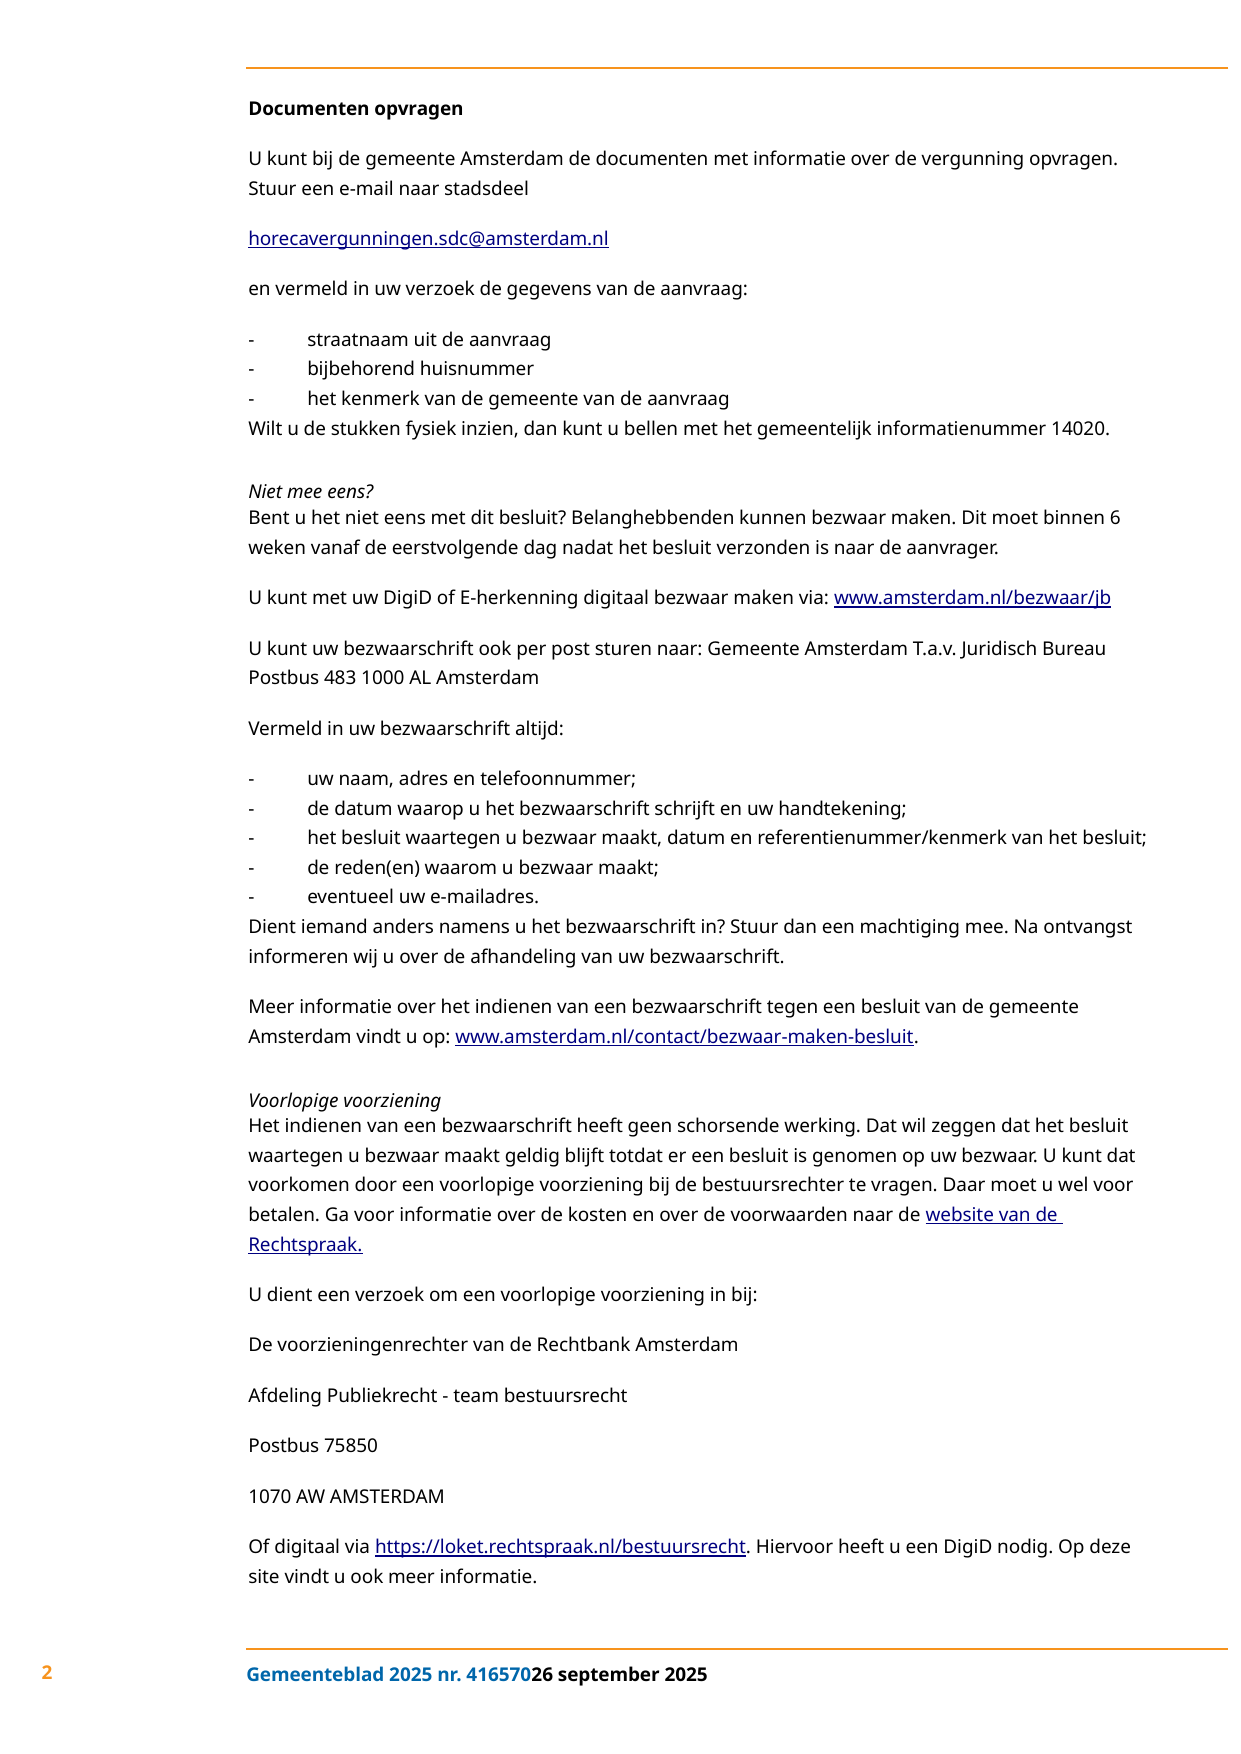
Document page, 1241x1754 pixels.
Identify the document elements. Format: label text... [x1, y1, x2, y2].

text U dient een verzoek om een voorlopige voorziening in bij: [248, 1281, 1152, 1307]
text Vermeld in uw bezwaarschrift altijd: [248, 715, 1152, 741]
picture [41, 47, 231, 172]
text Niet mee eens? [248, 479, 1152, 504]
list het besluit waartegen u bezwaar maakt, datum en referentienummer/kenmerk van het besluit; [248, 824, 1152, 850]
text U kunt met uw DigiD of E-herkenning digitaal bezwaar maken via: www.amsterdam.nl/bezwaar/jb [248, 584, 1152, 610]
text Meer informatie over het indienen van een bezwaarschrift tegen een besluit van de gemeente Amsterdam vindt u op: www.amsterdam.nl/contact/bezwaar-maken-besluit. [248, 993, 1152, 1048]
text horecavergunningen.sdc@amsterdam.nl [248, 225, 1152, 251]
text Bent u het niet eens met dit besluit? Belanghebbenden kunnen bezwaar maken. Dit moet binnen 6 weken vanaf de eerstvolgende dag nadat het besluit verzonden is naar de aanvrager. [248, 504, 1152, 560]
text Of digitaal via https://loket.rechtspraak.nl/bestuursrecht. Hiervoor heeft u een DigiD nodig. Op deze site vindt u ook meer informatie. [248, 1533, 1152, 1589]
text Postbus 75850 [248, 1432, 1152, 1458]
list het kenmerk van de gemeente van de aanvraag [248, 385, 1152, 411]
text 1070 AW AMSTERDAM [248, 1483, 1152, 1509]
list de reden(en) waarom u bezwaar maakt; [248, 854, 1152, 880]
text Het indienen van een bezwaarschrift heeft geen schorsende werking. Dat wil zeggen dat het besluit waartegen u bezwaar maakt geldig blijft totdat er een besluit is genomen op uw bezwaar. U kunt dat voorkomen door een voorlopige voorziening bij de bestuursrechter te vragen. Daar moet u wel voor betalen. Ga voor informatie over de kosten en over de voorwaarden naar de website van de Rechtspraak. [248, 1112, 1152, 1257]
text U kunt bij de gemeente Amsterdam de documenten met informatie over de vergunning opvragen. Stuur een e-mail naar stadsdeel [248, 145, 1152, 201]
text De voorzieningenrechter van de Rechtbank Amsterdam [248, 1332, 1152, 1357]
list de datum waarop u het bezwaarschrift schrijft en uw handtekening; [248, 795, 1152, 821]
text Documenten opvragen [248, 95, 1152, 121]
list uw naam, adres en telefoonnummer; [248, 765, 1152, 791]
text Voorlopige voorziening [248, 1087, 1152, 1112]
list eventueel uw e-mailadres. [248, 884, 1152, 909]
text U kunt uw bezwaarschrift ook per post sturen naar: Gemeente Amsterdam T.a.v. Juridisch Bureau Postbus 483 1000 AL Amsterdam [248, 635, 1152, 690]
text Wilt u de stukken fysiek inzien, dan kunt u bellen met het gemeentelijk informatienummer 14020. [248, 415, 1152, 441]
text en vermeld in uw verzoek de gegevens van de aanvraag: [248, 276, 1152, 301]
list bijbehorend huisnummer [248, 356, 1152, 381]
text Dient iemand anders namens u het bezwaarschrift in? Stuur dan een machtiging mee. Na ontvangst informeren wij u over de afhandeling van uw bezwaarschrift. [248, 913, 1152, 968]
list straatnaam uit de aanvraag [248, 326, 1152, 352]
text Afdeling Publiekrecht - team bestuursrecht [248, 1382, 1152, 1408]
